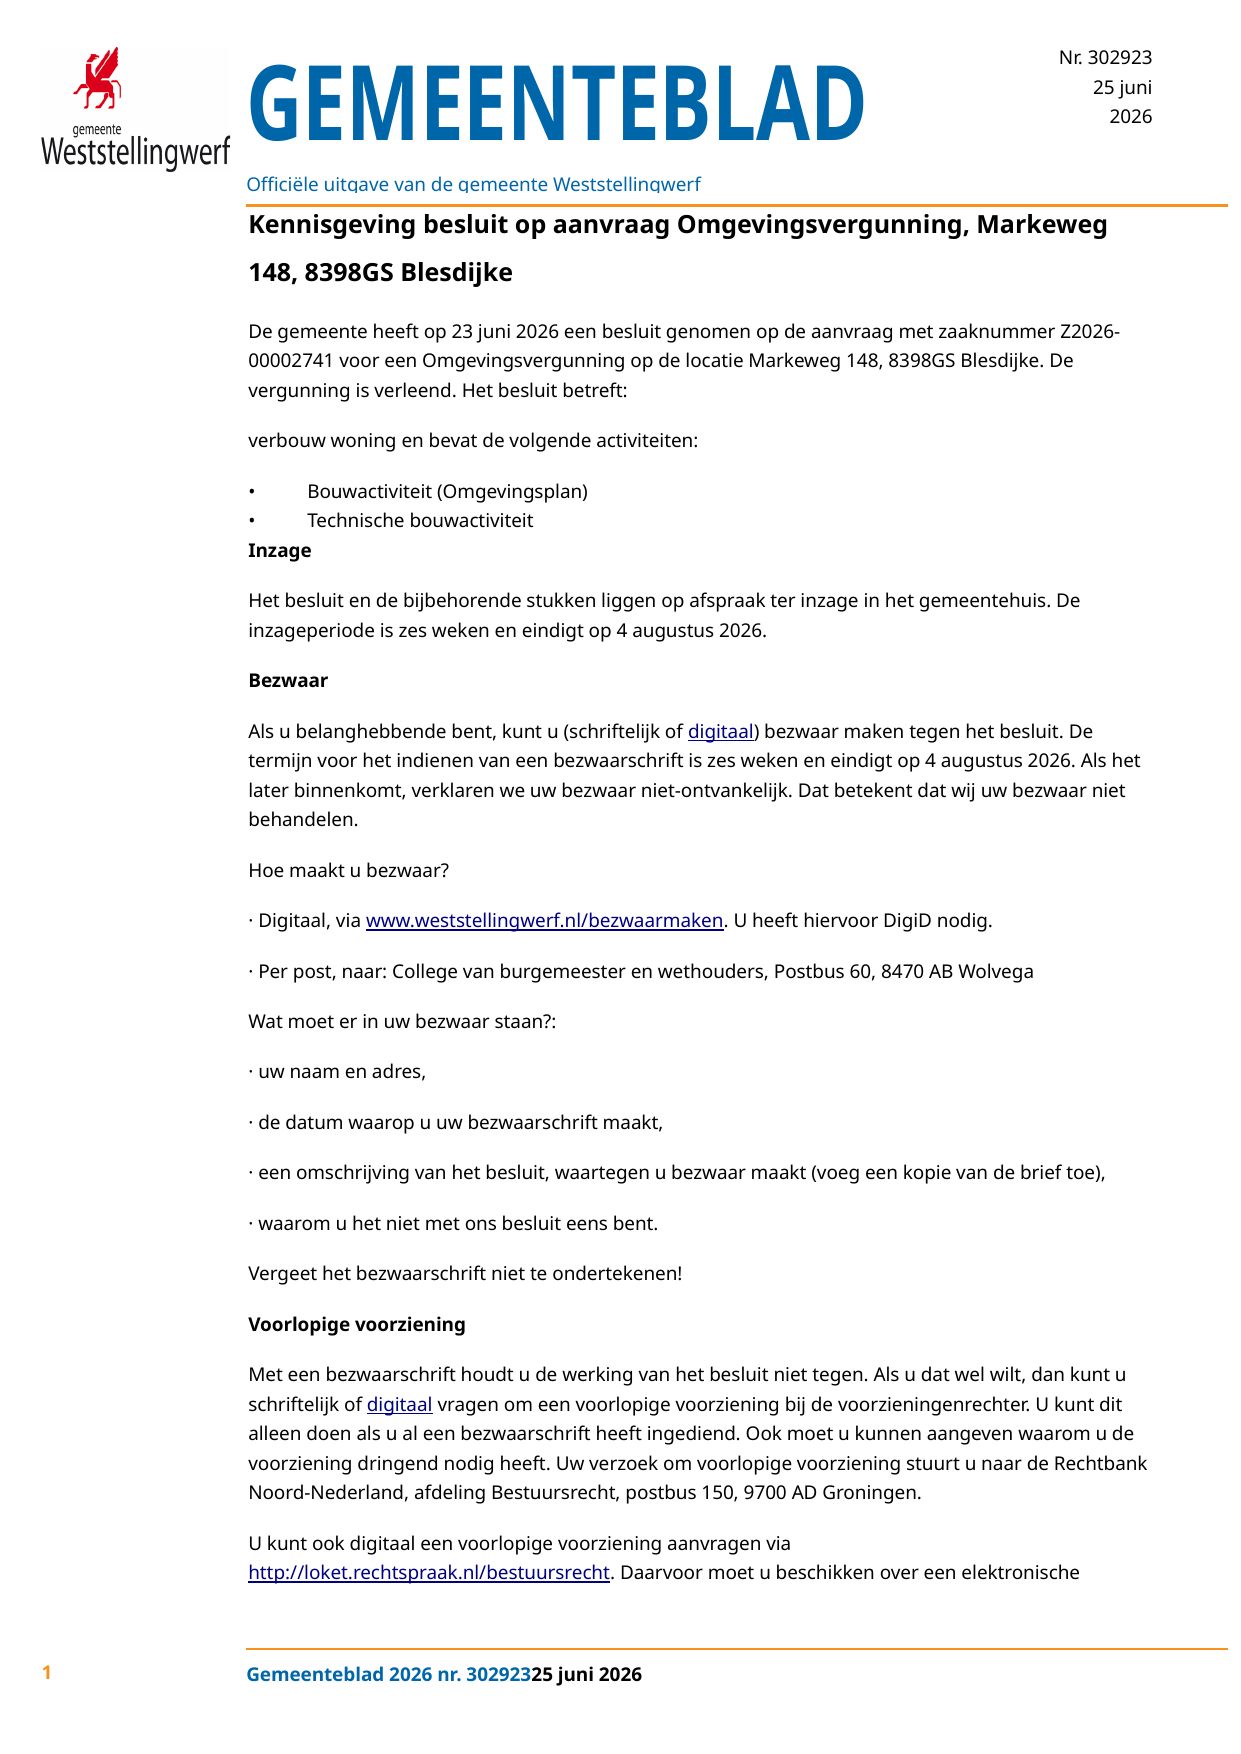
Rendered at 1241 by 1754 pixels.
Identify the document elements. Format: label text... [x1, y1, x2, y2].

text Bezwaar [248, 667, 1152, 693]
text Het besluit en de bijbehorende stukken liggen op afspraak ter inzage in het gemeentehuis. De inzageperiode is zes weken en eindigt op 4 augustus 2026. [248, 587, 1152, 643]
text De gemeente heeft op 23 juni 2026 een besluit genomen op de aanvraag met zaaknummer Z2026-00002741 voor een Omgevingsvergunning op de locatie Markeweg 148, 8398GS Blesdijke. De vergunning is verleend. Het besluit betreft: [248, 318, 1152, 403]
text Met een bezwaarschrift houdt u de werking van het besluit niet tegen. Als u dat wel wilt, dan kunt u schriftelijk of digitaal vragen om een voorlopige voorziening bij de voorzieningenrechter. U kunt dit alleen doen als u al een bezwaarschrift heeft ingediend. Ook moet u kunnen aangeven waarom u de voorziening dringend nodig heeft. Uw verzoek om voorlopige voorziening stuurt u naar de Rechtbank Noord-Nederland, afdeling Bestuursrecht, postbus 150, 9700 AD Groningen. [248, 1361, 1152, 1505]
text · uw naam en adres, [248, 1059, 1152, 1084]
text · Per post, naar: College van burgemeester en wethouders, Postbus 60, 8470 AB Wolvega [248, 958, 1152, 984]
text Inzage [248, 537, 1152, 563]
text U kunt ook digitaal een voorlopige voorziening aanvragen via http://loket.rechtspraak.nl/bestuursrecht. Daarvoor moet u beschikken over een elektronische [248, 1530, 1152, 1585]
text · een omschrijving van het besluit, waartegen u bezwaar maakt (voeg een kopie van de brief toe), [248, 1159, 1152, 1185]
text Als u belanghebbende bent, kunt u (schriftelijk of digitaal) bezwaar maken tegen het besluit. De termijn voor het indienen van een bezwaarschrift is zes weken en eindigt op 4 augustus 2026. Als het later binnenkomt, verklaren we uw bezwaar niet-ontvankelijk. Dat betekent dat wij uw bezwaar niet behandelen. [248, 718, 1152, 832]
text Wat moet er in uw bezwaar staan?: [248, 1008, 1152, 1034]
text · Digitaal, via www.weststellingwerf.nl/bezwaarmaken. U heeft hiervoor DigiD nodig. [248, 907, 1152, 933]
picture [41, 47, 231, 172]
text · waarom u het niet met ons besluit eens bent. [248, 1210, 1152, 1236]
text verbouw woning en bevat de volgende activiteiten: [248, 427, 1152, 453]
text · de datum waarop u uw bezwaarschrift maakt, [248, 1109, 1152, 1135]
text Hoe maakt u bezwaar? [248, 857, 1152, 883]
text Vergeet het bezwaarschrift niet te ondertekenen! [248, 1260, 1152, 1286]
text Voorlopige voorziening [248, 1311, 1152, 1337]
text Kennisgeving besluit op aanvraag Omgevingsvergunning, Markeweg 148, 8398GS Blesdijke [248, 207, 1152, 288]
list Bouwactiviteit (Omgevingsplan) [248, 478, 1152, 504]
list Technische bouwactiviteit [248, 507, 1152, 533]
